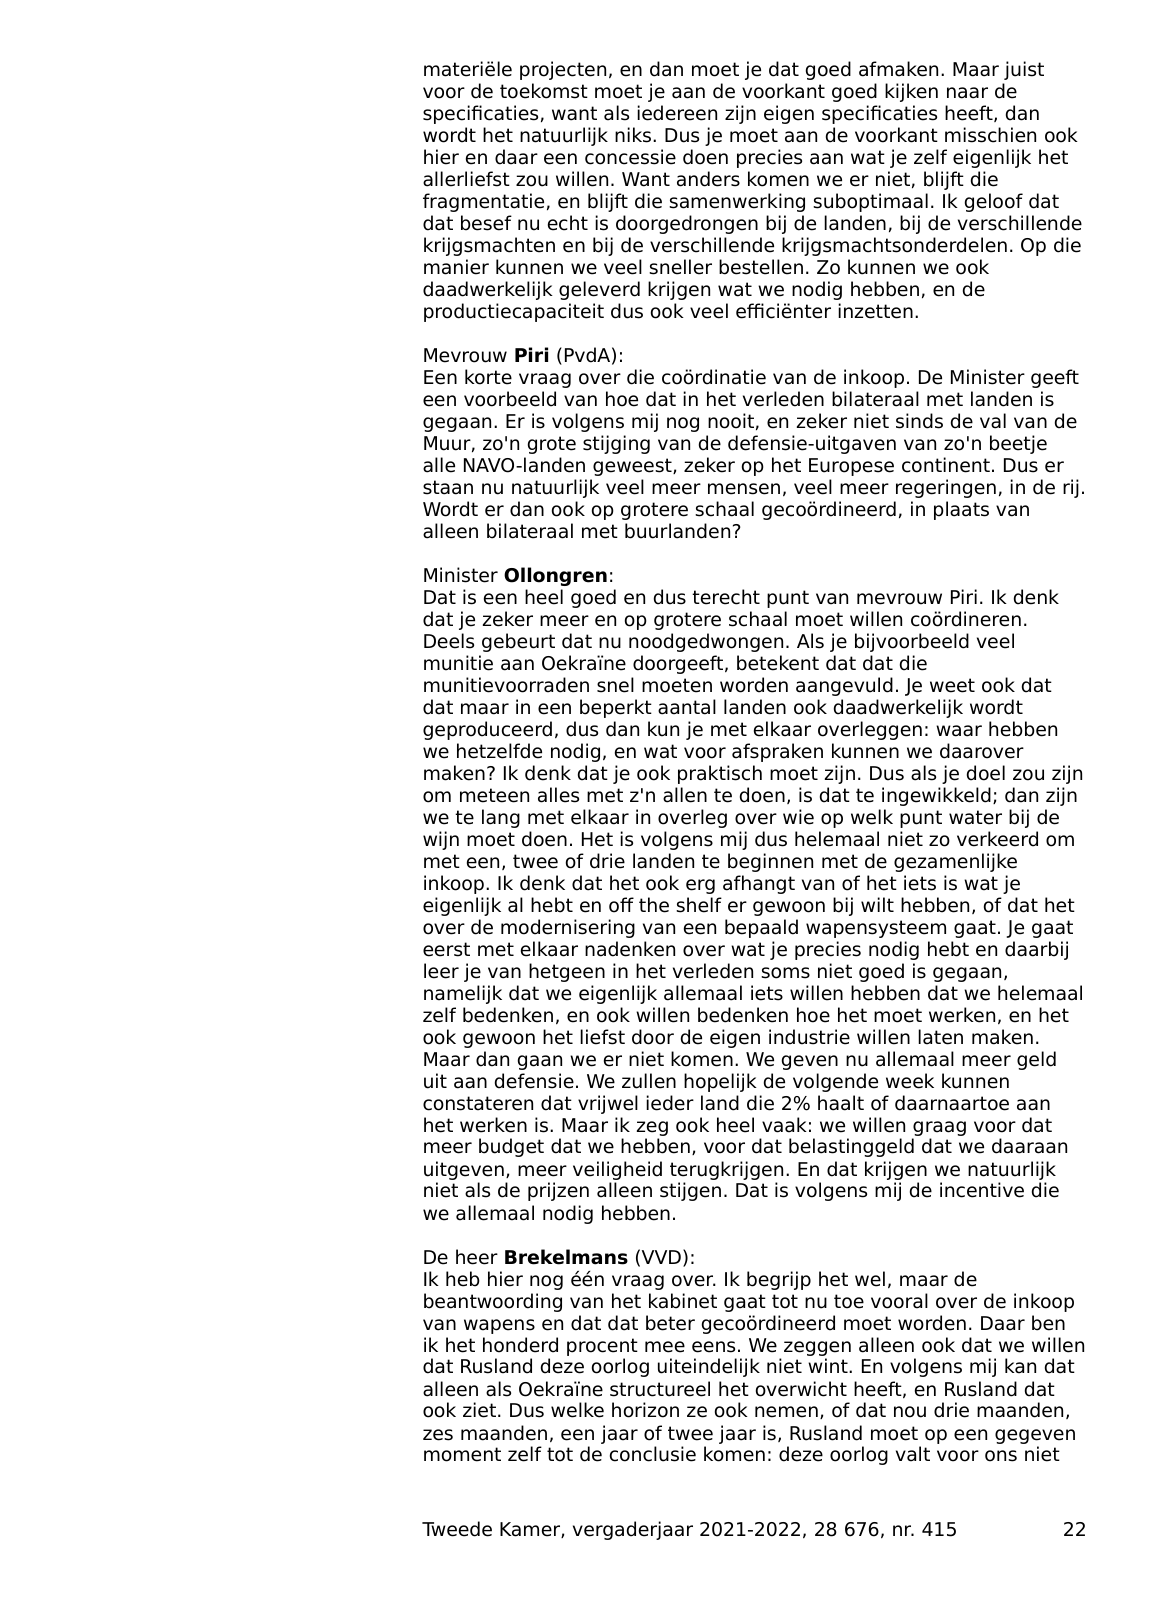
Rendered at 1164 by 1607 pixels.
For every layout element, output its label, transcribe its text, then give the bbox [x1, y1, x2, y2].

text Dat is een heel goed en dus terecht punt van mevrouw Piri. Ik denk dat je zeker meer en op grotere schaal moet willen coördineren. Deels gebeurt dat nu noodgedwongen. Als je bijvoorbeeld veel munitie aan Oekraïne doorgeeft, betekent dat dat die munitievoorraden snel moeten worden aangevuld. Je weet ook dat dat maar in een beperkt aantal landen ook daadwerkelijk wordt geproduceerd, dus dan kun je met elkaar overleggen: waar hebben we hetzelfde nodig, en wat voor afspraken kunnen we daarover maken? Ik denk dat je ook praktisch moet zijn. Dus als je doel zou zijn om meteen alles met z'n allen te doen, is dat te ingewikkeld; dan zijn we te lang met elkaar in overleg over wie op welk punt water bij de wijn moet doen. Het is volgens mij dus helemaal niet zo verkeerd om met een, twee of drie landen te beginnen met de gezamenlijke inkoop. Ik denk dat het ook erg afhangt van of het iets is wat je eigenlijk al hebt en off the shelf er gewoon bij wilt hebben, of dat het over de modernisering van een bepaald wapensysteem gaat. Je gaat eerst met elkaar nadenken over wat je precies nodig hebt en daarbij leer je van hetgeen in het verleden soms niet goed is gegaan, namelijk dat we eigenlijk allemaal iets willen hebben dat we helemaal zelf bedenken, en ook willen bedenken hoe het moet werken, en het ook gewoon het liefst door de eigen industrie willen laten maken. Maar dan gaan we er niet komen. We geven nu allemaal meer geld uit aan defensie. We zullen hopelijk de volgende week kunnen constateren dat vrijwel ieder land die 2% haalt of daarnaartoe aan het werken is. Maar ik zeg ook heel vaak: we willen graag voor dat meer budget dat we hebben, voor dat belastinggeld dat we daaraan uitgeven, meer veiligheid terugkrijgen. En dat krijgen we natuurlijk niet als de prijzen alleen stijgen. Dat is volgens mij de incentive die we allemaal nodig hebben. [422, 587, 1087, 1224]
text materiële projecten, en dan moet je dat goed afmaken. Maar juist voor de toekomst moet je aan de voorkant goed kijken naar de specificaties, want als iedereen zijn eigen specificaties heeft, dan wordt het natuurlijk niks. Dus je moet aan de voorkant misschien ook hier en daar een concessie doen precies aan wat je zelf eigenlijk het allerliefst zou willen. Want anders komen we er niet, blijft die fragmentatie, en blijft die samenwerking suboptimaal. Ik geloof dat dat besef nu echt is doorgedrongen bij de landen, bij de verschillende krijgsmachten en bij de verschillende krijgsmachtsonderdelen. Op die manier kunnen we veel sneller bestellen. Zo kunnen we ook daadwerkelijk geleverd krijgen wat we nodig hebben, en de productiecapaciteit dus ook veel efficiënter inzetten. [422, 59, 1087, 323]
text Mevrouw Piri (PvdA): [422, 345, 1087, 367]
text Ik heb hier nog één vraag over. Ik begrijp het wel, maar de beantwoording van het kabinet gaat tot nu toe vooral over de inkoop van wapens en dat dat beter gecoördineerd moet worden. Daar ben ik het honderd procent mee eens. We zeggen alleen ook dat we willen dat Rusland deze oorlog uiteindelijk niet wint. En volgens mij kan dat alleen als Oekraïne structureel het overwicht heeft, en Rusland dat ook ziet. Dus welke horizon ze ook nemen, of dat nou drie maanden, zes maanden, een jaar of twee jaar is, Rusland moet op een gegeven moment zelf tot de conclusie komen: deze oorlog valt voor ons niet [422, 1268, 1087, 1466]
text Minister Ollongren: [422, 565, 1087, 587]
text Een korte vraag over die coördinatie van de inkoop. De Minister geeft een voorbeeld van hoe dat in het verleden bilateraal met landen is gegaan. Er is volgens mij nog nooit, en zeker niet sinds de val van de Muur, zo'n grote stijging van de defensie-uitgaven van zo'n beetje alle NAVO-landen geweest, zeker op het Europese continent. Dus er staan nu natuurlijk veel meer mensen, veel meer regeringen, in de rij. Wordt er dan ook op grotere schaal gecoördineerd, in plaats van alleen bilateraal met buurlanden? [422, 367, 1087, 543]
text De heer Brekelmans (VVD): [422, 1247, 1087, 1268]
